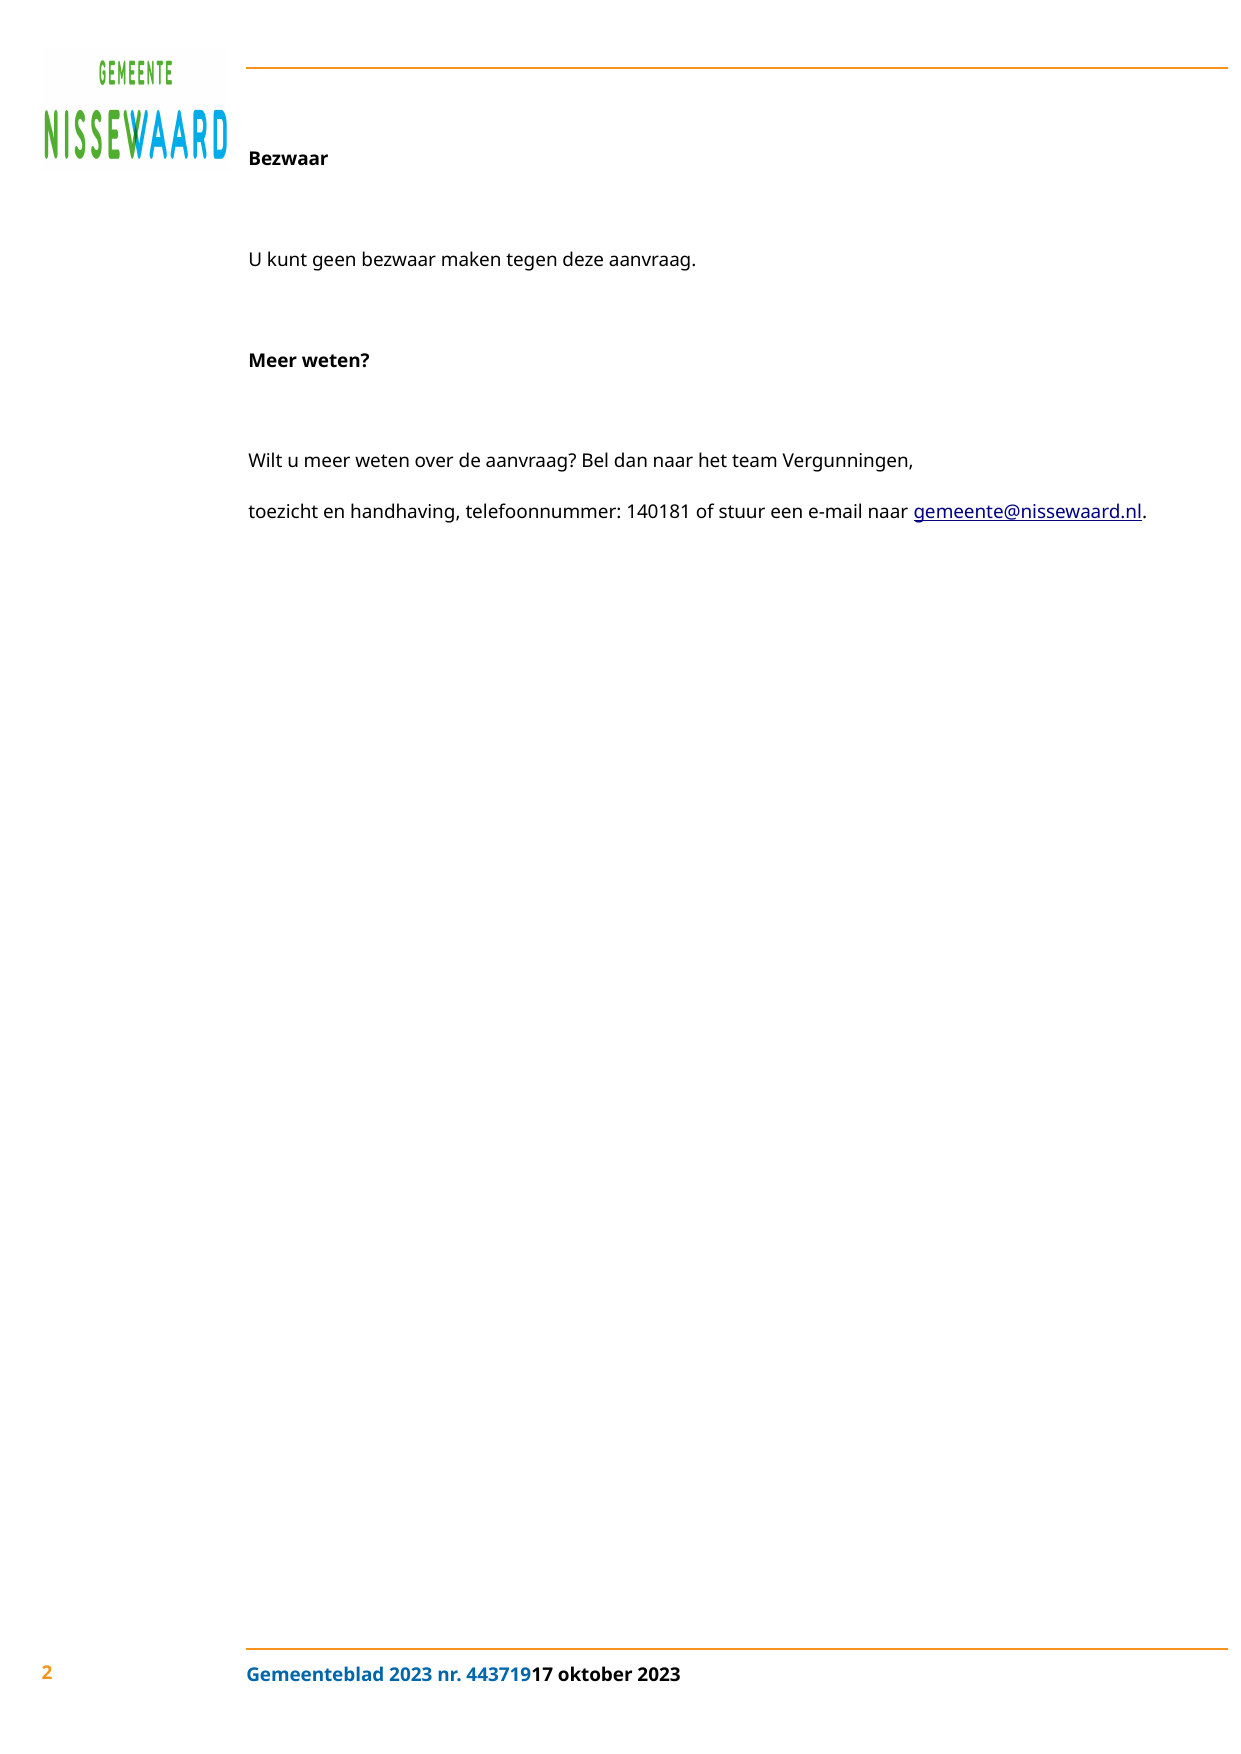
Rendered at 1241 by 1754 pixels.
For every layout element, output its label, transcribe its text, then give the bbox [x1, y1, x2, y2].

text toezicht en handhaving, telefoonnummer: 140181 of stuur een e-mail naar gemeente@nissewaard.nl. [248, 498, 1152, 524]
picture [41, 47, 231, 172]
text U kunt geen bezwaar maken tegen deze aanvraag. [248, 246, 1152, 272]
text Meer weten? [248, 347, 1152, 373]
text Bezwaar [248, 145, 1152, 171]
text Wilt u meer weten over de aanvraag? Bel dan naar het team Vergunningen, [248, 448, 1152, 473]
